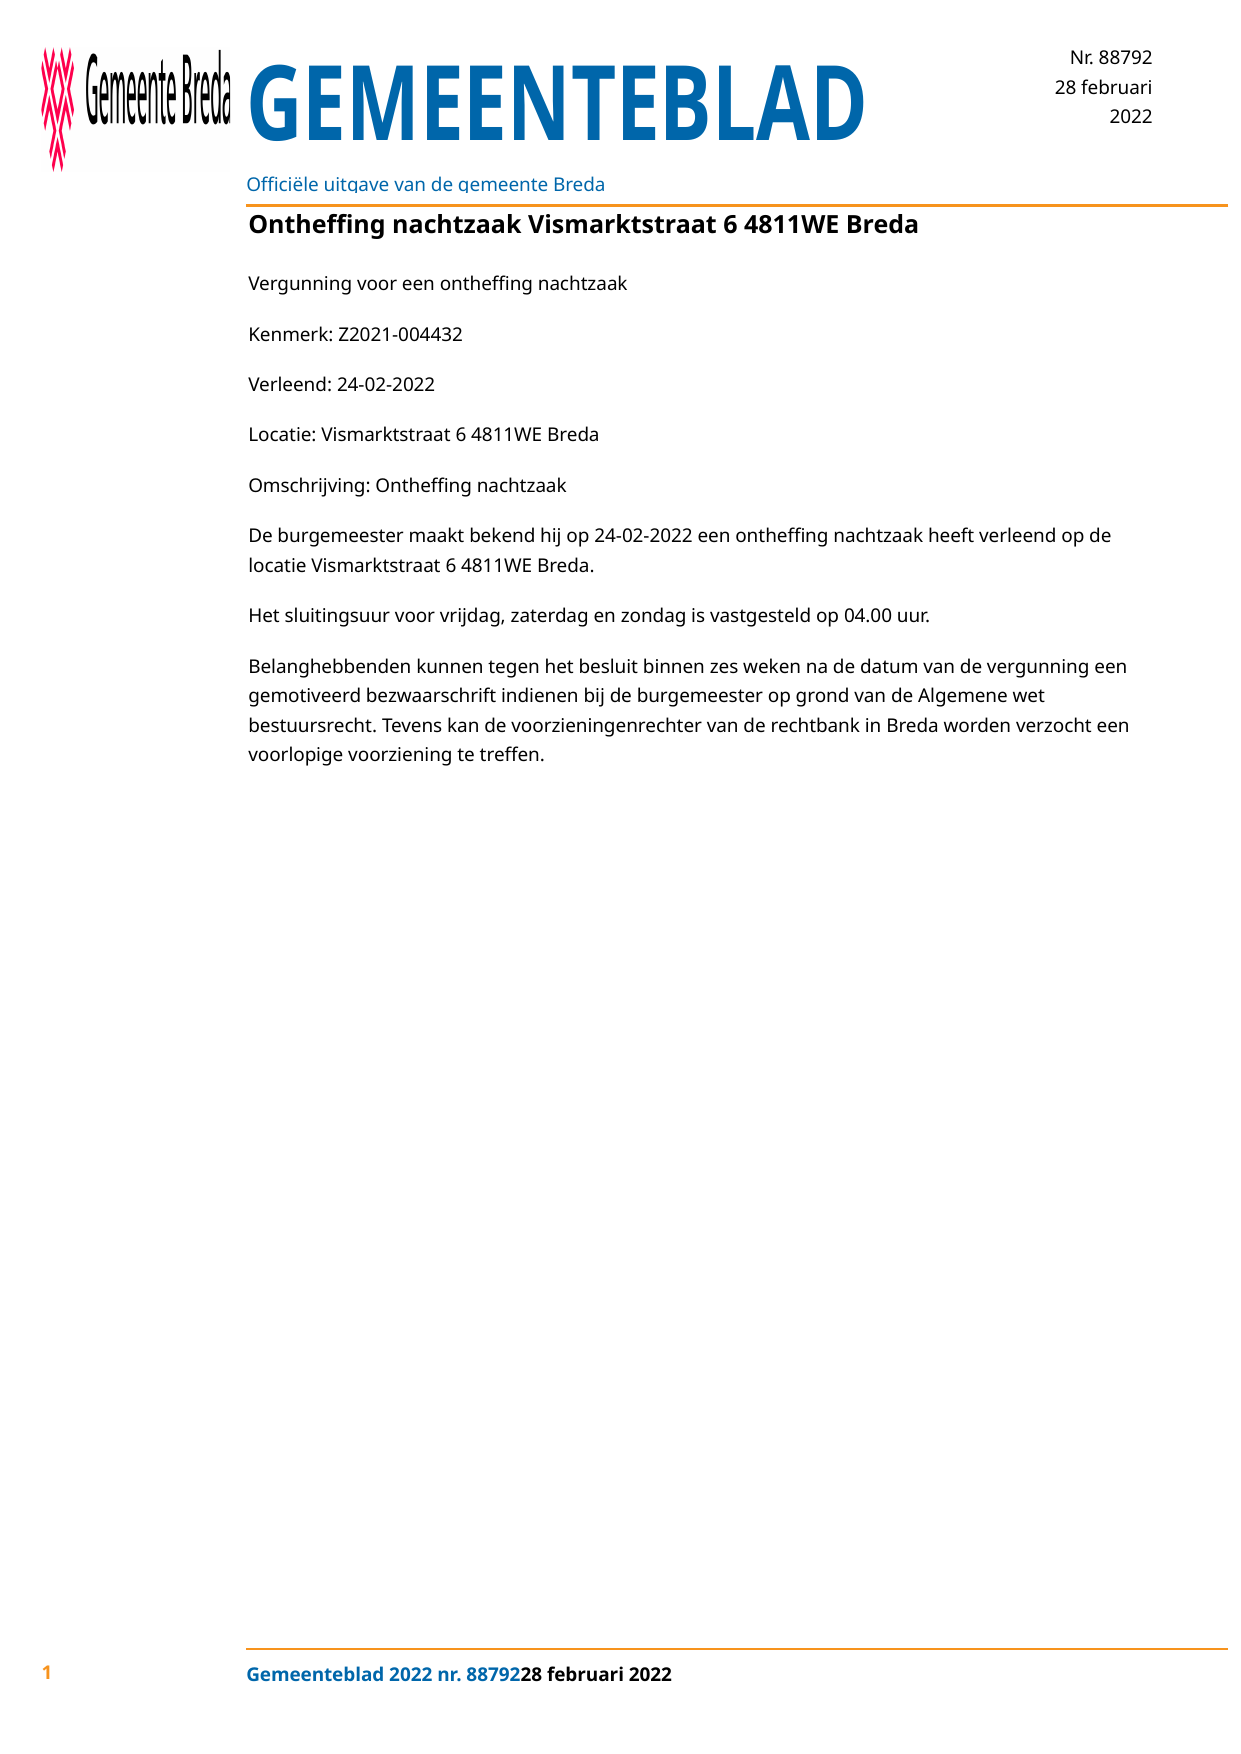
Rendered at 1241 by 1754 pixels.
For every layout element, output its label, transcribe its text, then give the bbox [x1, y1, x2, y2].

text Het sluitingsuur voor vrijdag, zaterdag en zondag is vastgesteld op 04.00 uur. [248, 602, 1152, 628]
text De burgemeester maakt bekend hij op 24-02-2022 een ontheffing nachtzaak heeft verleend op de locatie Vismarktstraat 6 4811WE Breda. [248, 522, 1152, 578]
text Omschrijving: Ontheffing nachtzaak [248, 472, 1152, 498]
text Kenmerk: Z2021-004432 [248, 321, 1152, 346]
text Vergunning voor een ontheffing nachtzaak [248, 270, 1152, 296]
text Verleend: 24-02-2022 [248, 371, 1152, 397]
text Belanghebbenden kunnen tegen het besluit binnen zes weken na de datum van de vergunning een gemotiveerd bezwaarschrift indienen bij de burgemeester op grond van de Algemene wet bestuursrecht. Tevens kan de voorzieningenrechter van de rechtbank in Breda worden verzocht een voorlopige voorziening te treffen. [248, 653, 1152, 767]
picture [41, 47, 231, 172]
text Locatie: Vismarktstraat 6 4811WE Breda [248, 422, 1152, 447]
text Ontheffing nachtzaak Vismarktstraat 6 4811WE Breda [248, 207, 1152, 241]
